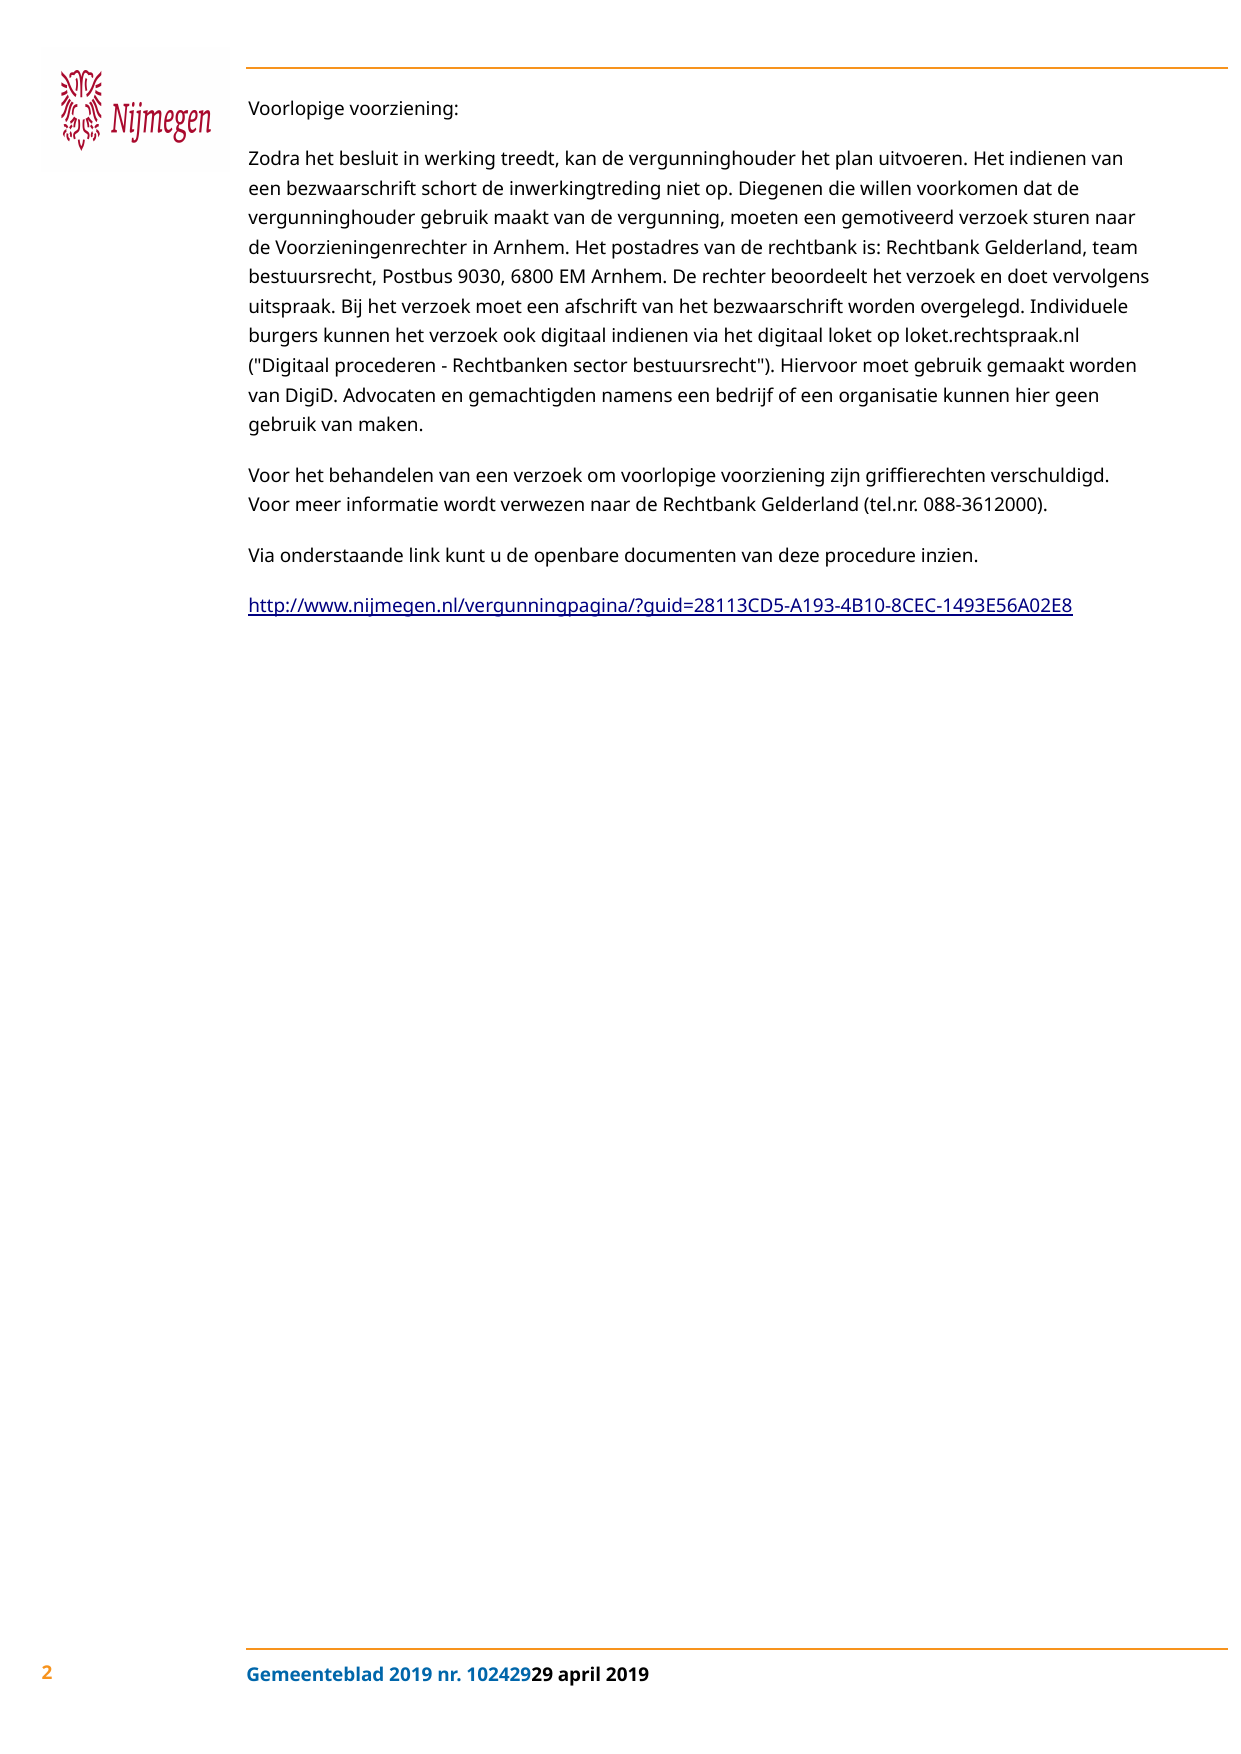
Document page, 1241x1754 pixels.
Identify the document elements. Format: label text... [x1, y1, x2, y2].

text Zodra het besluit in werking treedt, kan de vergunninghouder het plan uitvoeren. Het indienen van een bezwaarschrift schort de inwerkingtreding niet op. Diegenen die willen voorkomen dat de vergunninghouder gebruik maakt van de vergunning, moeten een gemotiveerd verzoek sturen naar de Voorzieningenrechter in Arnhem. Het postadres van de rechtbank is: Rechtbank Gelderland, team bestuursrecht, Postbus 9030, 6800 EM Arnhem. De rechter beoordeelt het verzoek en doet vervolgens uitspraak. Bij het verzoek moet een afschrift van het bezwaarschrift worden overgelegd. Individuele burgers kunnen het verzoek ook digitaal indienen via het digitaal loket op loket.rechtspraak.nl ("Digitaal procederen - Rechtbanken sector bestuursrecht"). Hiervoor moet gebruik gemaakt worden van DigiD. Advocaten en gemachtigden namens een bedrijf of een organisatie kunnen hier geen gebruik van maken. [248, 145, 1152, 437]
text Voor het behandelen van een verzoek om voorlopige voorziening zijn griffierechten verschuldigd. Voor meer informatie wordt verwezen naar de Rechtbank Gelderland (tel.nr. 088-3612000). [248, 462, 1152, 517]
text Via onderstaande link kunt u de openbare documenten van deze procedure inzien. [248, 542, 1152, 568]
picture [41, 47, 231, 172]
text http://www.nijmegen.nl/vergunningpagina/?guid=28113CD5-A193-4B10-8CEC-1493E56A02E8 [248, 592, 1152, 618]
text Voorlopige voorziening: [248, 95, 1152, 121]
